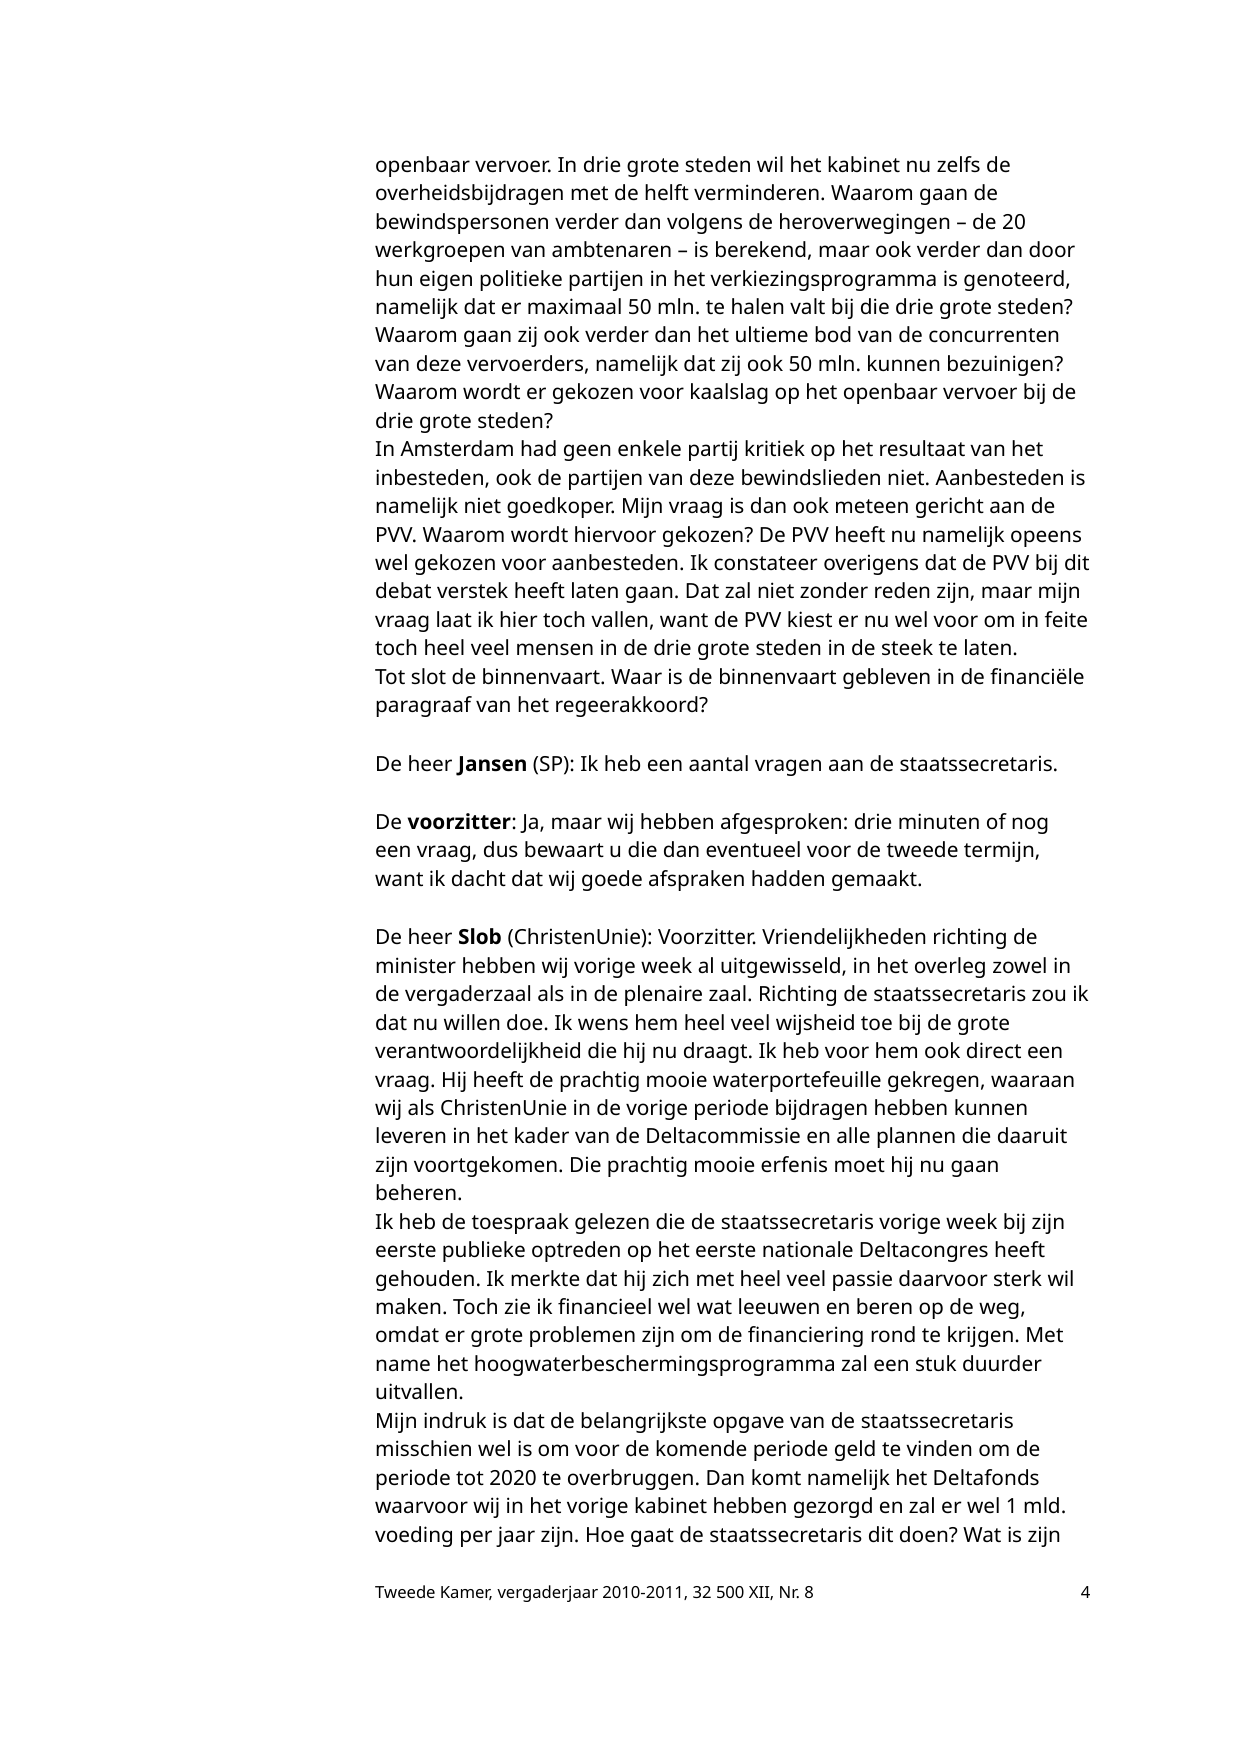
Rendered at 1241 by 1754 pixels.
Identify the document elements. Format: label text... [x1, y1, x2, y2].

text openbaar vervoer. In drie grote steden wil het kabinet nu zelfs de overheidsbijdragen met de helft verminderen. Waarom gaan de bewindspersonen verder dan volgens de heroverwegingen – de 20 werkgroepen van ambtenaren – is berekend, maar ook verder dan door hun eigen politieke partijen in het verkiezingsprogramma is genoteerd, namelijk dat er maximaal 50 mln. te halen valt bij die drie grote steden? Waarom gaan zij ook verder dan het ultieme bod van de concurrenten van deze vervoerders, namelijk dat zij ook 50 mln. kunnen bezuinigen? Waarom wordt er gekozen voor kaalslag op het openbaar vervoer bij de drie grote steden? [375, 150, 1090, 434]
text De heer Jansen (SP): Ik heb een aantal vragen aan de staatssecretaris. [375, 749, 1090, 777]
text Mijn indruk is dat de belangrijkste opgave van de staatssecretaris misschien wel is om voor de komende periode geld te vinden om de periode tot 2020 te overbruggen. Dan komt namelijk het Deltafonds waarvoor wij in het vorige kabinet hebben gezorgd en zal er wel 1 mld. voeding per jaar zijn. Hoe gaat de staatssecretaris dit doen? Wat is zijn [375, 1406, 1090, 1548]
text Ik heb de toespraak gelezen die de staatssecretaris vorige week bij zijn eerste publieke optreden op het eerste nationale Deltacongres heeft gehouden. Ik merkte dat hij zich met heel veel passie daarvoor sterk wil maken. Toch zie ik financieel wel wat leeuwen en beren op de weg, omdat er grote problemen zijn om de financiering rond te krijgen. Met name het hoogwaterbeschermingsprogramma zal een stuk duurder uitvallen. [375, 1207, 1090, 1406]
text De voorzitter: Ja, maar wij hebben afgesproken: drie minuten of nog een vraag, dus bewaart u die dan eventueel voor de tweede termijn, want ik dacht dat wij goede afspraken hadden gemaakt. [375, 807, 1090, 892]
text Tot slot de binnenvaart. Waar is de binnenvaart gebleven in de financiële paragraaf van het regeerakkoord? [375, 662, 1090, 719]
text De heer Slob (ChristenUnie): Voorzitter. Vriendelijkheden richting de minister hebben wij vorige week al uitgewisseld, in het overleg zowel in de vergaderzaal als in de plenaire zaal. Richting de staatssecretaris zou ik dat nu willen doe. Ik wens hem heel veel wijsheid toe bij de grote verantwoordelijkheid die hij nu draagt. Ik heb voor hem ook direct een vraag. Hij heeft de prachtig mooie waterportefeuille gekregen, waaraan wij als ChristenUnie in de vorige periode bijdragen hebben kunnen leveren in het kader van de Deltacommissie en alle plannen die daaruit zijn voortgekomen. Die prachtig mooie erfenis moet hij nu gaan beheren. [375, 922, 1090, 1207]
text In Amsterdam had geen enkele partij kritiek op het resultaat van het inbesteden, ook de partijen van deze bewindslieden niet. Aanbesteden is namelijk niet goedkoper. Mijn vraag is dan ook meteen gericht aan de PVV. Waarom wordt hiervoor gekozen? De PVV heeft nu namelijk opeens wel gekozen voor aanbesteden. Ik constateer overigens dat de PVV bij dit debat verstek heeft laten gaan. Dat zal niet zonder reden zijn, maar mijn vraag laat ik hier toch vallen, want de PVV kiest er nu wel voor om in feite toch heel veel mensen in de drie grote steden in de steek te laten. [375, 434, 1090, 662]
